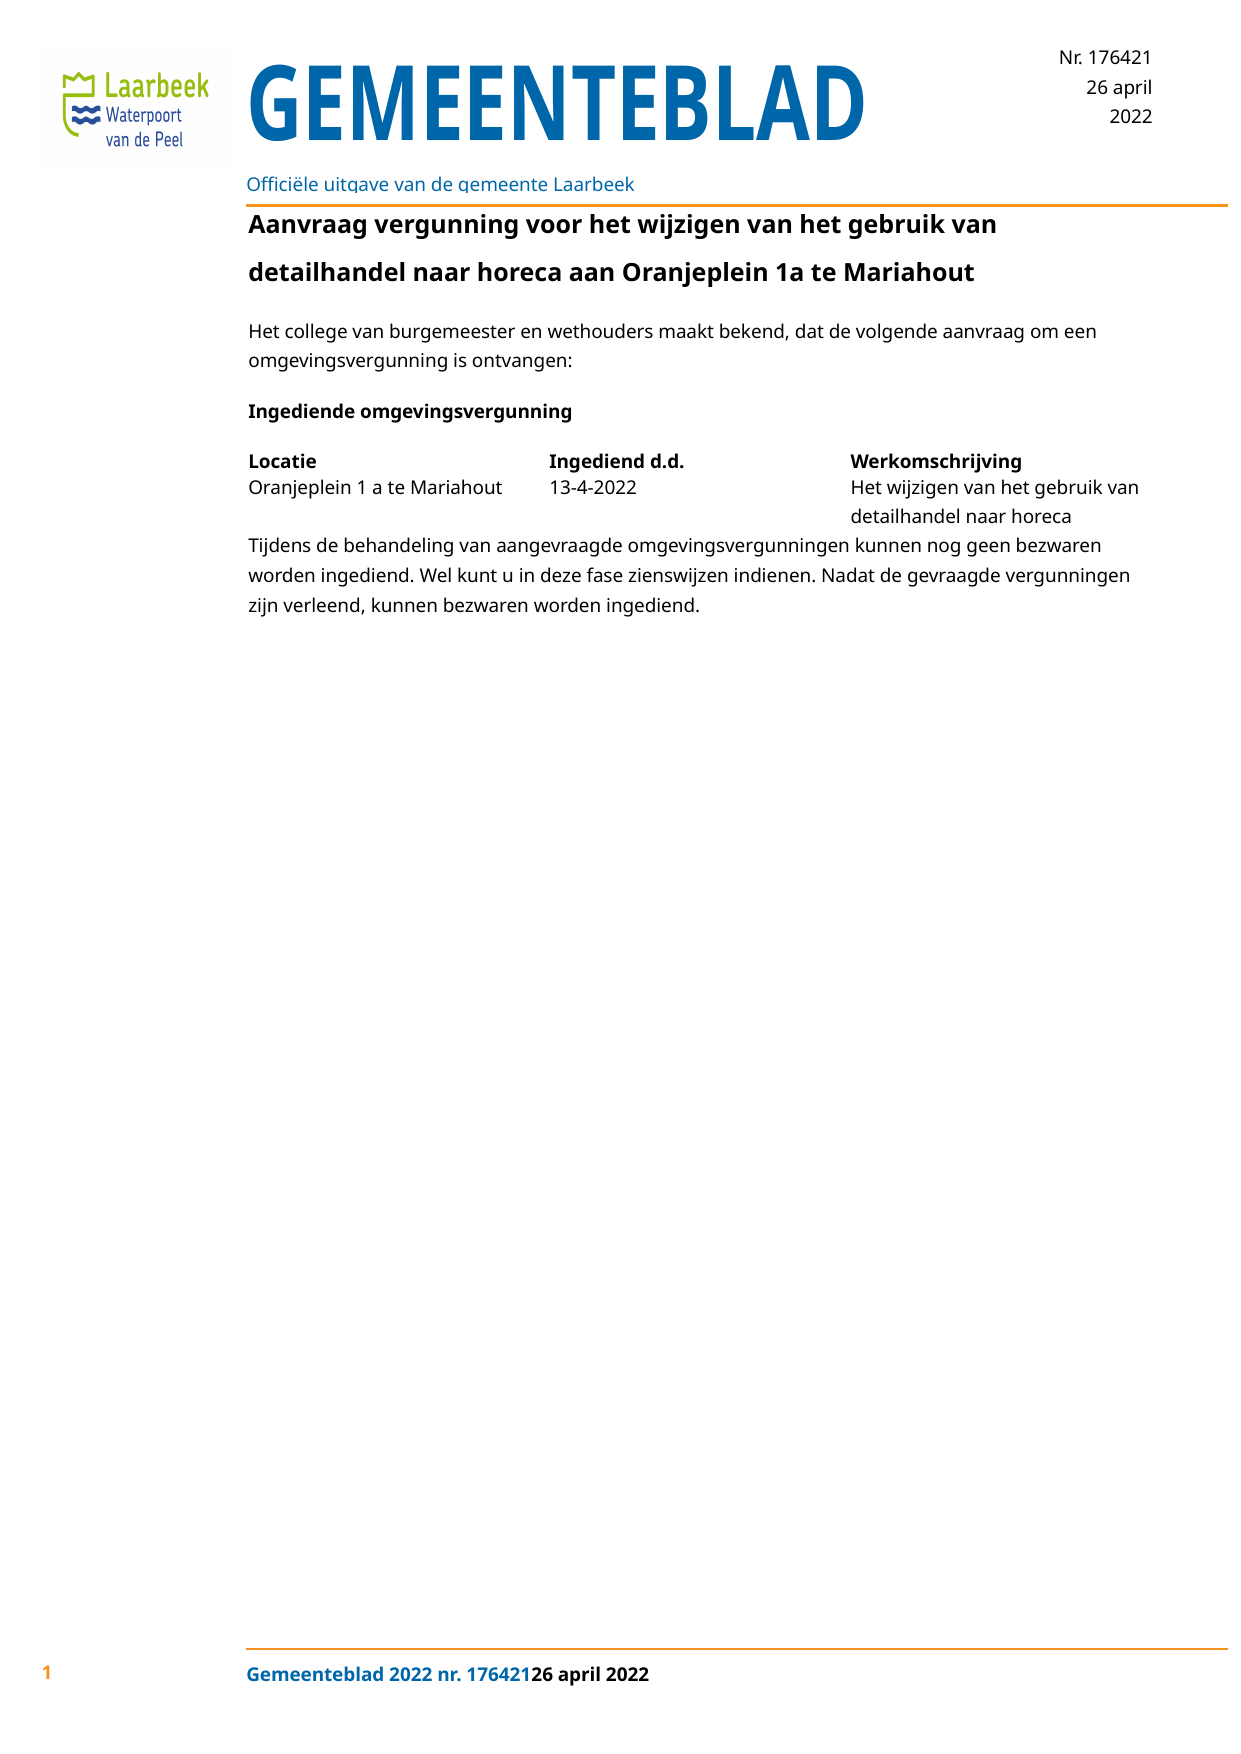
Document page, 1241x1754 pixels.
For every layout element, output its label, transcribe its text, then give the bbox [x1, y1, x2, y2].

text Het college van burgemeester en wethouders maakt bekend, dat de volgende aanvraag om een omgevingsvergunning is ontvangen: [248, 318, 1152, 373]
picture [41, 47, 231, 172]
text Ingediende omgevingsvergunning [248, 398, 1152, 424]
table_cell Het wijzigen van het gebruik van detailhandel naar horeca [850, 474, 1152, 529]
table_header Werkomschrijving [850, 449, 1152, 474]
table_header Locatie [248, 449, 549, 474]
text Aanvraag vergunning voor het wijzigen van het gebruik van detailhandel naar horeca aan Oranjeplein 1a te Mariahout [248, 207, 1152, 288]
table_cell Oranjeplein 1 a te Mariahout [248, 474, 549, 529]
table_header Ingediend d.d. [549, 449, 850, 474]
text Tijdens de behandeling van aangevraagde omgevingsvergunningen kunnen nog geen bezwaren worden ingediend. Wel kunt u in deze fase zienswijzen indienen. Nadat de gevraagde vergunningen zijn verleend, kunnen bezwaren worden ingediend. [248, 533, 1152, 618]
table_cell 13-4-2022 [549, 474, 850, 529]
